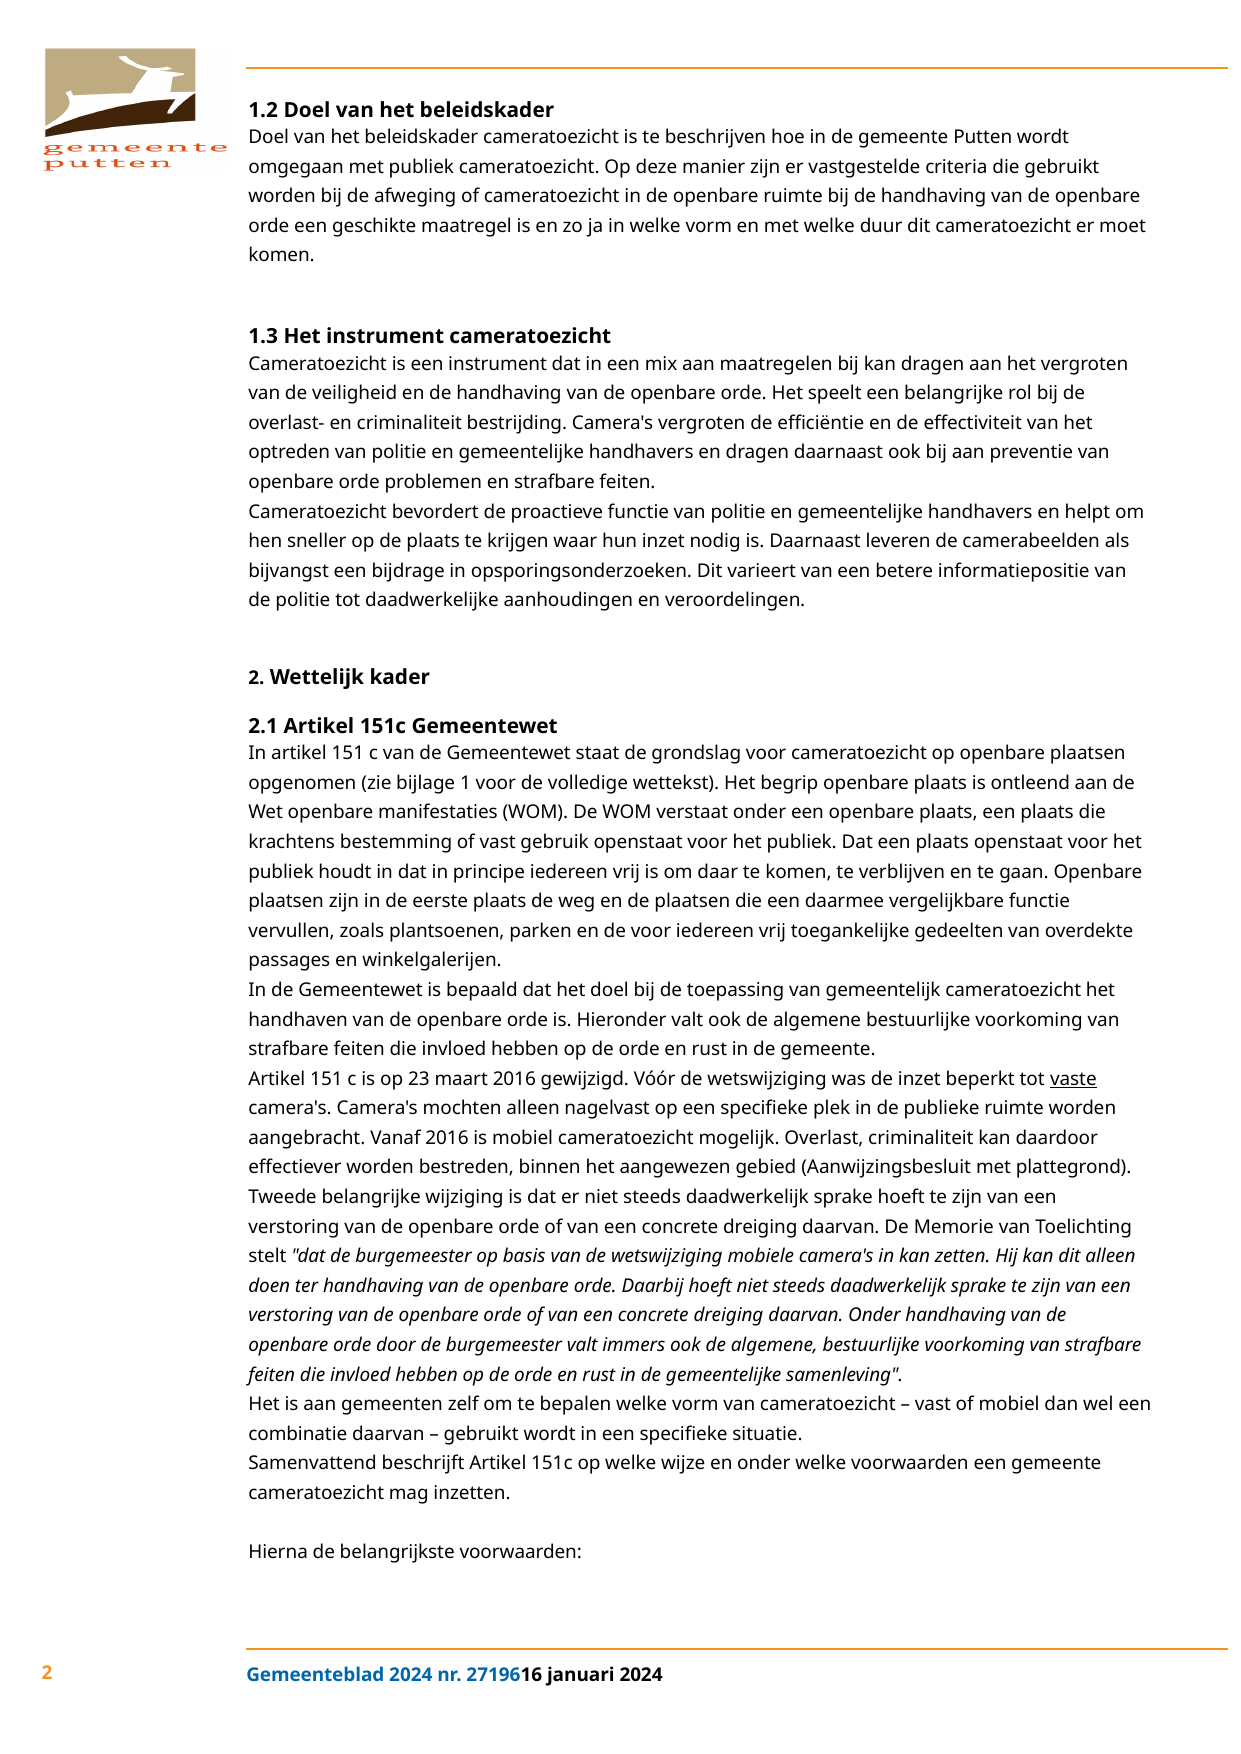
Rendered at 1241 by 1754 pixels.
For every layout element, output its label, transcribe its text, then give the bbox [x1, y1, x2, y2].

text 1.3 Het instrument cameratoezicht [248, 322, 1152, 350]
text Cameratoezicht is een instrument dat in een mix aan maatregelen bij kan dragen aan het vergroten van de veiligheid en de handhaving van de openbare orde. Het speelt een belangrijke rol bij de overlast- en criminaliteit bestrijding. Camera's vergroten de efficiëntie en de effectiviteit van het optreden van politie en gemeentelijke handhavers en dragen daarnaast ook bij aan preventie van openbare orde problemen en strafbare feiten. [248, 350, 1152, 494]
text In artikel 151 c van de Gemeentewet staat de grondslag voor cameratoezicht op openbare plaatsen opgenomen (zie bijlage 1 voor de volledige wettekst). Het begrip openbare plaats is ontleend aan de Wet openbare manifestaties (WOM). De WOM verstaat onder een openbare plaats, een plaats die krachtens bestemming of vast gebruik openstaat voor het publiek. Dat een plaats openstaat voor het publiek houdt in dat in principe iedereen vrij is om daar te komen, te verblijven en te gaan. Openbare plaatsen zijn in de eerste plaats de weg en de plaatsen die een daarmee vergelijkbare functie vervullen, zoals plantsoenen, parken en de voor iedereen vrij toegankelijke gedeelten van overdekte passages en winkelgalerijen. [248, 739, 1152, 972]
text Tweede belangrijke wijziging is dat er niet steeds daadwerkelijk sprake hoeft te zijn van een verstoring van de openbare orde of van een concrete dreiging daarvan. De Memorie van Toelichting stelt "dat de burgemeester op basis van de wetswijziging mobiele camera's in kan zetten. Hij kan dit alleen doen ter handhaving van de openbare orde. Daarbij hoeft niet steeds daadwerkelijk sprake te zijn van een verstoring van de openbare orde of van een concrete dreiging daarvan. Onder handhaving van de openbare orde door de burgemeester valt immers ook de algemene, bestuurlijke voorkoming van strafbare feiten die invloed hebben op de orde en rust in de gemeentelijke samenleving". [248, 1183, 1152, 1387]
text Artikel 151 c is op 23 maart 2016 gewijzigd. Vóór de wetswijziging was de inzet beperkt tot vaste camera's. Camera's mochten alleen nagelvast op een specifieke plek in de publieke ruimte worden aangebracht. Vanaf 2016 is mobiel cameratoezicht mogelijk. Overlast, criminaliteit kan daardoor effectiever worden bestreden, binnen het aangewezen gebied (Aanwijzingsbesluit met plattegrond). [248, 1065, 1152, 1179]
text Doel van het beleidskader cameratoezicht is te beschrijven hoe in de gemeente Putten wordt omgegaan met publiek cameratoezicht. Op deze manier zijn er vastgestelde criteria die gebruikt worden bij de afweging of cameratoezicht in de openbare ruimte bij de handhaving van de openbare orde een geschikte maatregel is en zo ja in welke vorm en met welke duur dit cameratoezicht er moet komen. [248, 123, 1152, 267]
picture [41, 47, 231, 172]
text Samenvattend beschrijft Artikel 151c op welke wijze en onder welke voorwaarden een gemeente cameratoezicht mag inzetten. [248, 1449, 1152, 1505]
text In de Gemeentewet is bepaald dat het doel bij de toepassing van gemeentelijk cameratoezicht het handhaven van de openbare orde is. Hieronder valt ook de algemene bestuurlijke voorkoming van strafbare feiten die invloed hebben op de orde en rust in de gemeente. [248, 976, 1152, 1061]
text Hierna de belangrijkste voorwaarden: [248, 1538, 1152, 1564]
text Het is aan gemeenten zelf om te bepalen welke vorm van cameratoezicht – vast of mobiel dan wel een combinatie daarvan – gebruikt wordt in een specifieke situatie. [248, 1390, 1152, 1446]
text 1.2 Doel van het beleidskader [248, 95, 1152, 123]
text 2.1 Artikel 151c Gemeentewet [248, 711, 1152, 739]
text Cameratoezicht bevordert de proactieve functie van politie en gemeentelijke handhavers en helpt om hen sneller op de plaats te krijgen waar hun inzet nodig is. Daarnaast leveren de camerabeelden als bijvangst een bijdrage in opsporingsonderzoeken. Dit varieert van een betere informatiepositie van de politie tot daadwerkelijke aanhoudingen en veroordelingen. [248, 498, 1152, 612]
text 2. Wettelijk kader [248, 662, 1152, 690]
